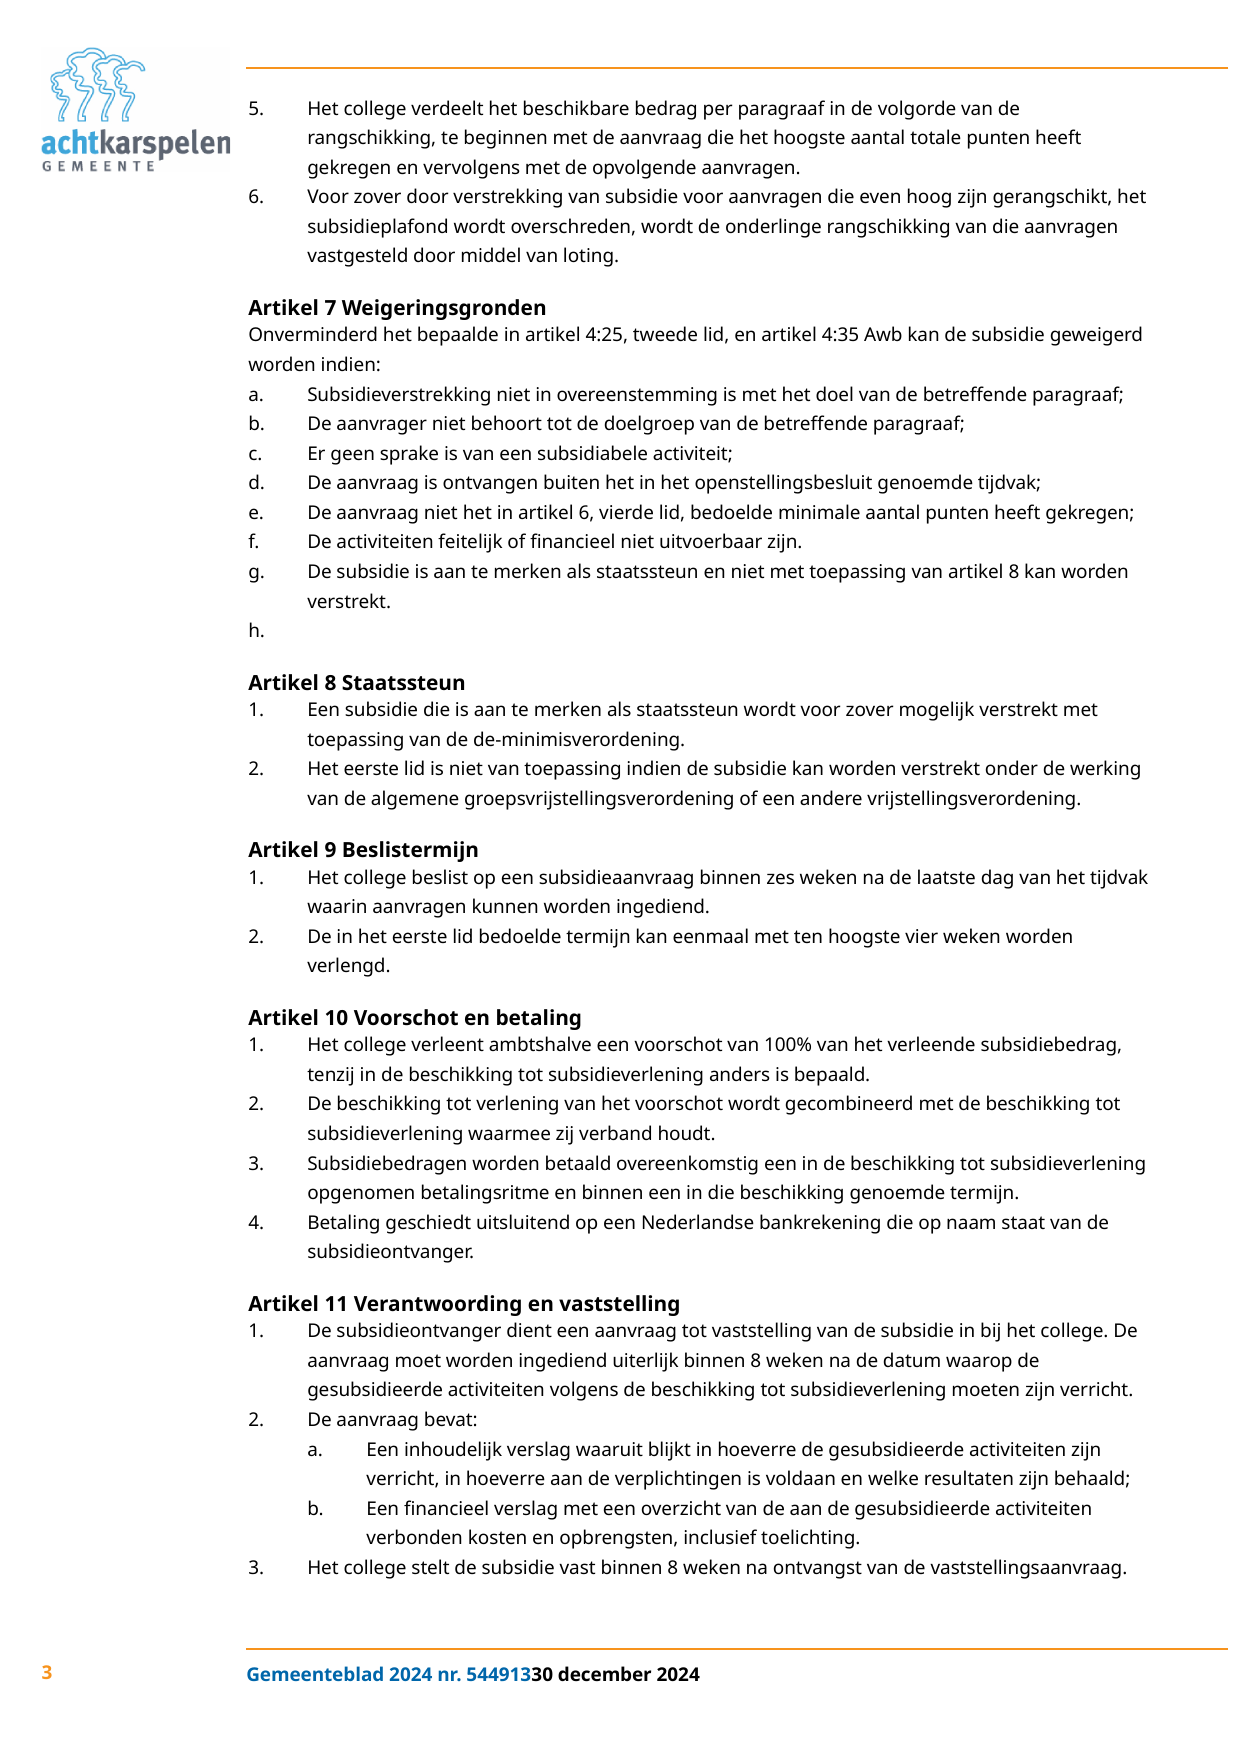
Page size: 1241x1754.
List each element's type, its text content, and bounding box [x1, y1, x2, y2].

list Subsidieverstrekking niet in overeenstemming is met het doel van de betreffende paragraaf; [248, 381, 1152, 406]
list De aanvrager niet behoort tot de doelgroep van de betreffende paragraaf; [248, 410, 1152, 436]
list Er geen sprake is van een subsidiabele activiteit; [248, 440, 1152, 466]
text Artikel 8 Staatssteun [248, 668, 1152, 696]
list Betaling geschiedt uitsluitend op een Nederlandse bankrekening die op naam staat van de subsidieontvanger. [248, 1209, 1152, 1264]
list De beschikking tot verlening van het voorschot wordt gecombineerd met de beschikking tot subsidieverlening waarmee zij verband houdt. [248, 1091, 1152, 1146]
list Subsidiebedragen worden betaald overeenkomstig een in de beschikking tot subsidieverlening opgenomen betalingsritme en binnen een in die beschikking genoemde termijn. [248, 1150, 1152, 1205]
list De aanvraag bevat: [248, 1406, 1152, 1432]
list Het eerste lid is niet van toepassing indien de subsidie kan worden verstrekt onder de werking van de algemene groepsvrijstellingsverordening of een andere vrijstellingsverordening. [248, 755, 1152, 811]
text Artikel 10 Voorschot en betaling [248, 1003, 1152, 1031]
list Het college verdeelt het beschikbare bedrag per paragraaf in de volgorde van de rangschikking, te beginnen met de aanvraag die het hoogste aantal totale punten heeft gekregen en vervolgens met de opvolgende aanvragen. [248, 95, 1152, 180]
list De subsidieontvanger dient een aanvraag tot vaststelling van de subsidie in bij het college. De aanvraag moet worden ingediend uiterlijk binnen 8 weken na de datum waarop de gesubsidieerde activiteiten volgens de beschikking tot subsidieverlening moeten zijn verricht. [248, 1317, 1152, 1402]
text Artikel 11 Verantwoording en vaststelling [248, 1289, 1152, 1317]
list Een inhoudelijk verslag waaruit blijkt in hoeverre de gesubsidieerde activiteiten zijn verricht, in hoeverre aan de verplichtingen is voldaan en welke resultaten zijn behaald; [307, 1436, 1152, 1491]
list Het college beslist op een subsidieaanvraag binnen zes weken na de laatste dag van het tijdvak waarin aanvragen kunnen worden ingediend. [248, 864, 1152, 919]
list De aanvraag is ontvangen buiten het in het openstellingsbesluit genoemde tijdvak; [248, 469, 1152, 495]
list De activiteiten feitelijk of financieel niet uitvoerbaar zijn. [248, 529, 1152, 554]
text Artikel 7 Weigeringsgronden [248, 293, 1152, 322]
list Het college verleent ambtshalve een voorschot van 100% van het verleende subsidiebedrag, tenzij in de beschikking tot subsidieverlening anders is bepaald. [248, 1031, 1152, 1087]
list Een financieel verslag met een overzicht van de aan de gesubsidieerde activiteiten verbonden kosten en opbrengsten, inclusief toelichting. [307, 1495, 1152, 1550]
list Het college stelt de subsidie vast binnen 8 weken na ontvangst van de vaststellingsaanvraag. [248, 1554, 1152, 1580]
picture [41, 47, 231, 172]
list Een subsidie die is aan te merken als staatssteun wordt voor zover mogelijk verstrekt met toepassing van de de-minimisverordening. [248, 696, 1152, 752]
list De aanvraag niet het in artikel 6, vierde lid, bedoelde minimale aantal punten heeft gekregen; [248, 499, 1152, 525]
text Onverminderd het bepaalde in artikel 4:25, tweede lid, en artikel 4:35 Awb kan de subsidie geweigerd worden indien: [248, 322, 1152, 377]
list Voor zover door verstrekking van subsidie voor aanvragen die even hoog zijn gerangschikt, het subsidieplafond wordt overschreden, wordt de onderlinge rangschikking van die aanvragen vastgesteld door middel van loting. [248, 183, 1152, 268]
list De in het eerste lid bedoelde termijn kan eenmaal met ten hoogste vier weken worden verlengd. [248, 923, 1152, 978]
text Artikel 9 Beslistermijn [248, 835, 1152, 864]
list De subsidie is aan te merken als staatssteun en niet met toepassing van artikel 8 kan worden verstrekt. [248, 558, 1152, 613]
